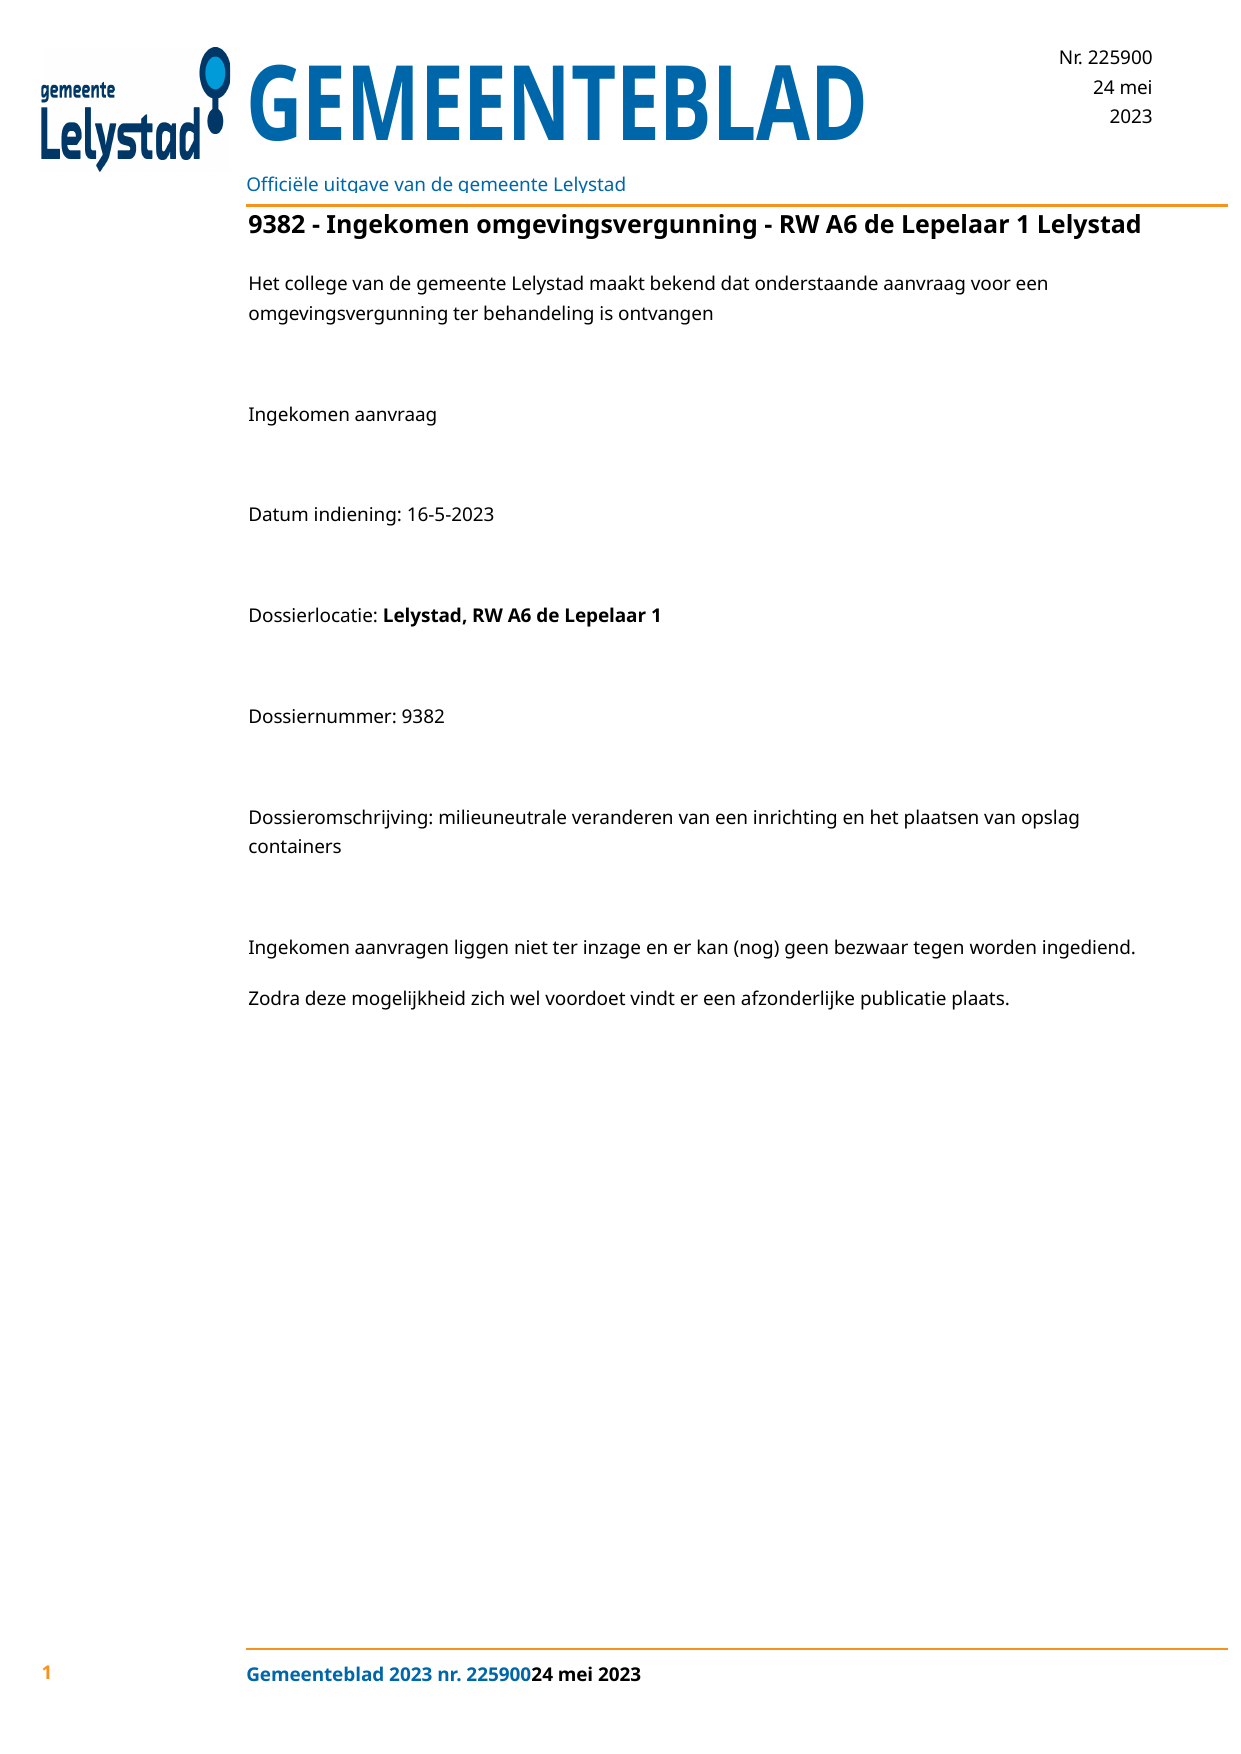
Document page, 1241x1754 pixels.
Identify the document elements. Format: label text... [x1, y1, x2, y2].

text Dossierlocatie: Lelystad, RW A6 de Lepelaar 1 [248, 602, 1152, 628]
picture [41, 47, 231, 172]
text Zodra deze mogelijkheid zich wel voordoet vindt er een afzonderlijke publicatie plaats. [248, 985, 1152, 1011]
text Dossieromschrijving: milieuneutrale veranderen van een inrichting en het plaatsen van opslag containers [248, 804, 1152, 859]
text Het college van de gemeente Lelystad maakt bekend dat onderstaande aanvraag voor een omgevingsvergunning ter behandeling is ontvangen [248, 270, 1152, 326]
text Dossiernummer: 9382 [248, 703, 1152, 729]
text Ingekomen aanvraag [248, 401, 1152, 426]
text Datum indiening: 16-5-2023 [248, 502, 1152, 527]
text 9382 - Ingekomen omgevingsvergunning - RW A6 de Lepelaar 1 Lelystad [248, 207, 1152, 241]
text Ingekomen aanvragen liggen niet ter inzage en er kan (nog) geen bezwaar tegen worden ingediend. [248, 934, 1152, 960]
